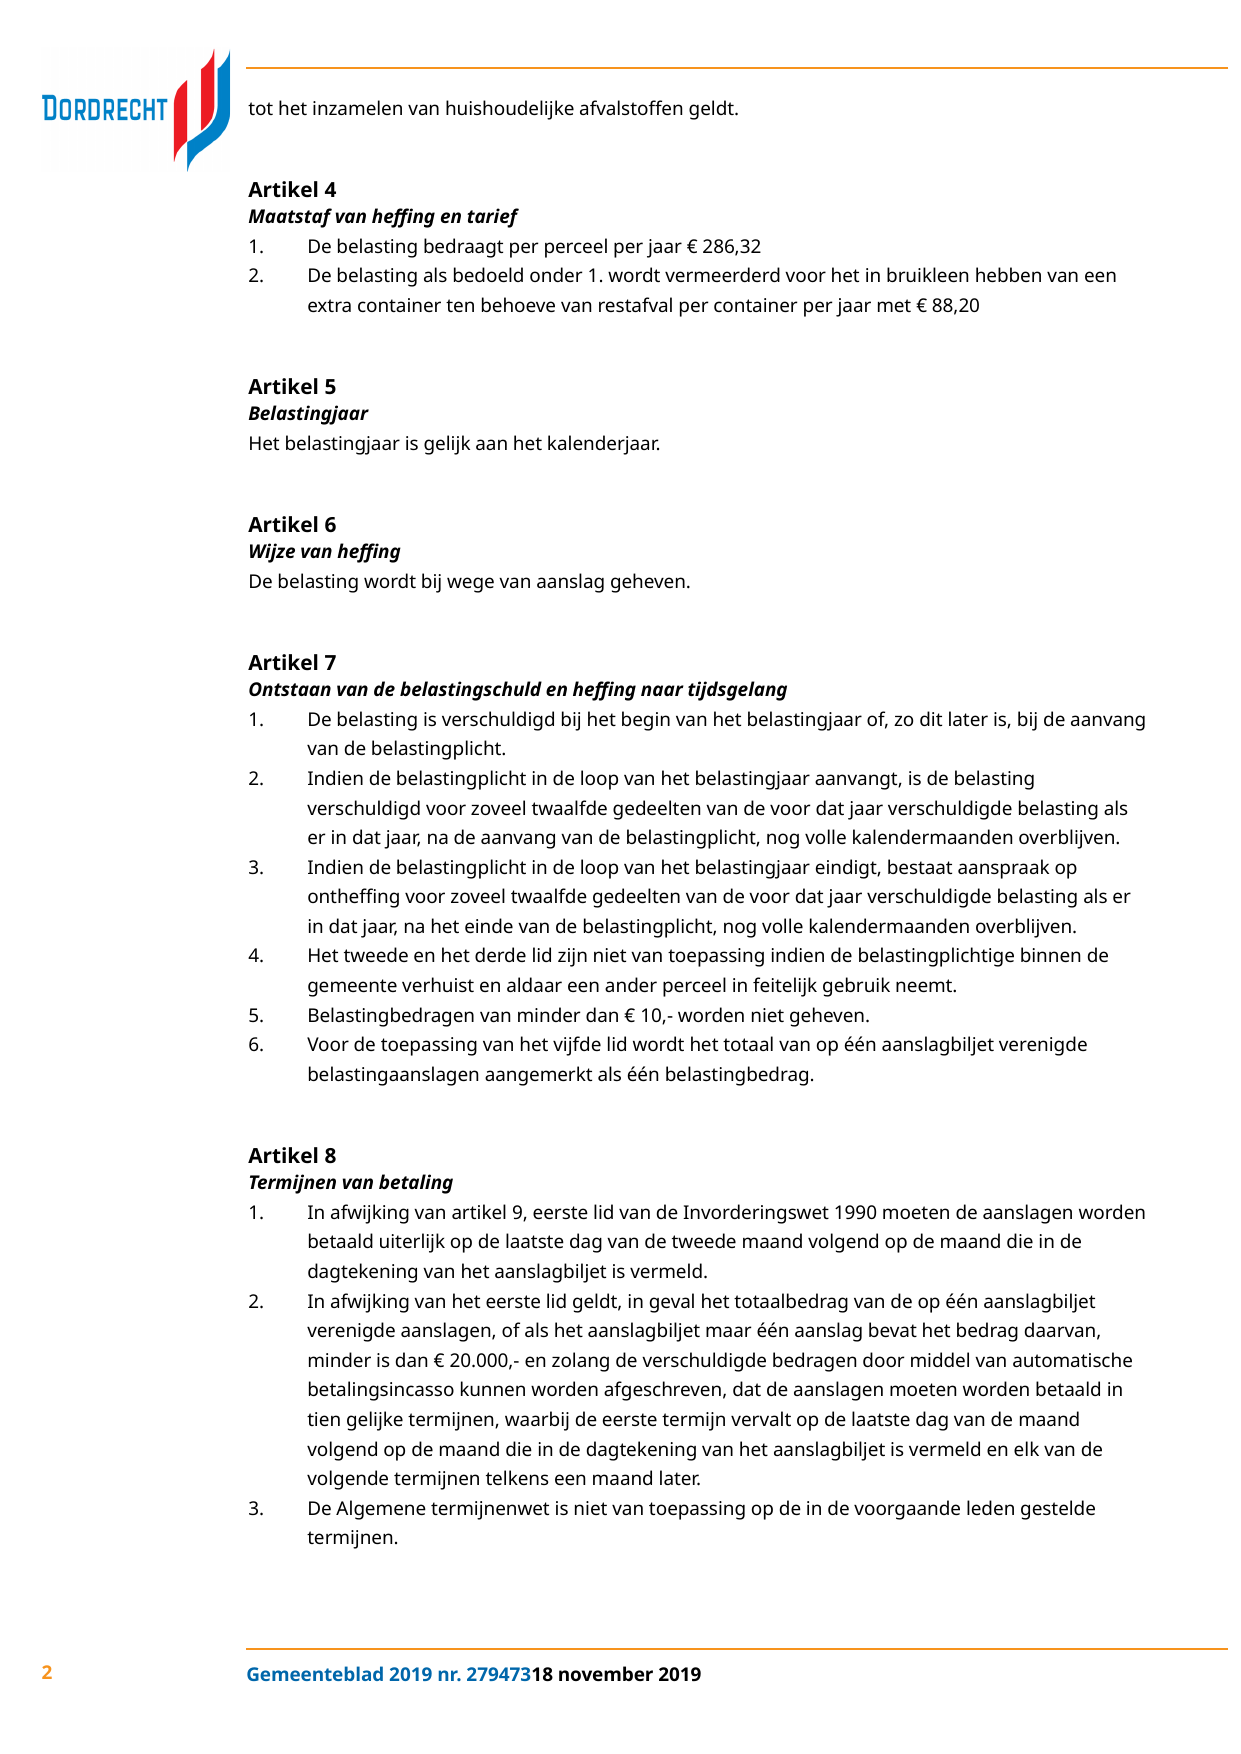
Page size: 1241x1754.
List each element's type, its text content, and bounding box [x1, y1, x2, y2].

picture [41, 47, 231, 172]
list De Algemene termijnenwet is niet van toepassing op de in de voorgaande leden gestelde termijnen. [248, 1495, 1152, 1550]
list Belastingbedragen van minder dan € 10,- worden niet geheven. [248, 1002, 1152, 1028]
text Termijnen van betaling [248, 1169, 1152, 1195]
text Wijze van heffing [248, 538, 1152, 564]
text Ontstaan van de belastingschuld en heffing naar tijdsgelang [248, 676, 1152, 702]
list In afwijking van het eerste lid geldt, in geval het totaalbedrag van de op één aanslagbiljet verenigde aanslagen, of als het aanslagbiljet maar één aanslag bevat het bedrag daarvan, minder is dan € 20.000,- en zolang de verschuldigde bedragen door middel van automatische betalingsincasso kunnen worden afgeschreven, dat de aanslagen moeten worden betaald in tien gelijke termijnen, waarbij de eerste termijn vervalt op de laatste dag van de maand volgend op de maand die in de dagtekening van het aanslagbiljet is vermeld en elk van de volgende termijnen telkens een maand later. [248, 1288, 1152, 1491]
text Maatstaf van heffing en tarief [248, 203, 1152, 229]
list Indien de belastingplicht in de loop van het belastingjaar aanvangt, is de belasting verschuldigd voor zoveel twaalfde gedeelten van de voor dat jaar verschuldigde belasting als er in dat jaar, na de aanvang van de belastingplicht, nog volle kalendermaanden overblijven. [248, 765, 1152, 850]
list De belasting is verschuldigd bij het begin van het belastingjaar of, zo dit later is, bij de aanvang van de belastingplicht. [248, 706, 1152, 761]
list In afwijking van artikel 9, eerste lid van de Invorderingswet 1990 moeten de aanslagen worden betaald uiterlijk op de laatste dag van de tweede maand volgend op de maand die in de dagtekening van het aanslagbiljet is vermeld. [248, 1199, 1152, 1284]
list Indien de belastingplicht in de loop van het belastingjaar eindigt, bestaat aanspraak op ontheffing voor zoveel twaalfde gedeelten van de voor dat jaar verschuldigde belasting als er in dat jaar, na het einde van de belastingplicht, nog volle kalendermaanden overblijven. [248, 854, 1152, 939]
list De belasting bedraagt per perceel per jaar € 286,32 [248, 233, 1152, 258]
list Het tweede en het derde lid zijn niet van toepassing indien de belastingplichtige binnen de gemeente verhuist en aldaar een ander perceel in feitelijk gebruik neemt. [248, 943, 1152, 998]
text Artikel 8 [248, 1141, 1152, 1169]
text Artikel 6 [248, 510, 1152, 538]
text Artikel 5 [248, 372, 1152, 400]
text Artikel 7 [248, 648, 1152, 676]
list De belasting als bedoeld onder 1. wordt vermeerderd voor het in bruikleen hebben van een extra container ten behoeve van restafval per container per jaar met € 88,20 [248, 262, 1152, 318]
list Voor de toepassing van het vijfde lid wordt het totaal van op één aanslagbiljet verenigde belastingaanslagen aangemerkt als één belastingbedrag. [248, 1031, 1152, 1087]
text Belastingjaar [248, 400, 1152, 426]
text Artikel 4 [248, 175, 1152, 203]
text Het belastingjaar is gelijk aan het kalenderjaar. [248, 430, 1152, 456]
text tot het inzamelen van huishoudelijke afvalstoffen geldt. [248, 95, 1152, 121]
text De belasting wordt bij wege van aanslag geheven. [248, 568, 1152, 594]
